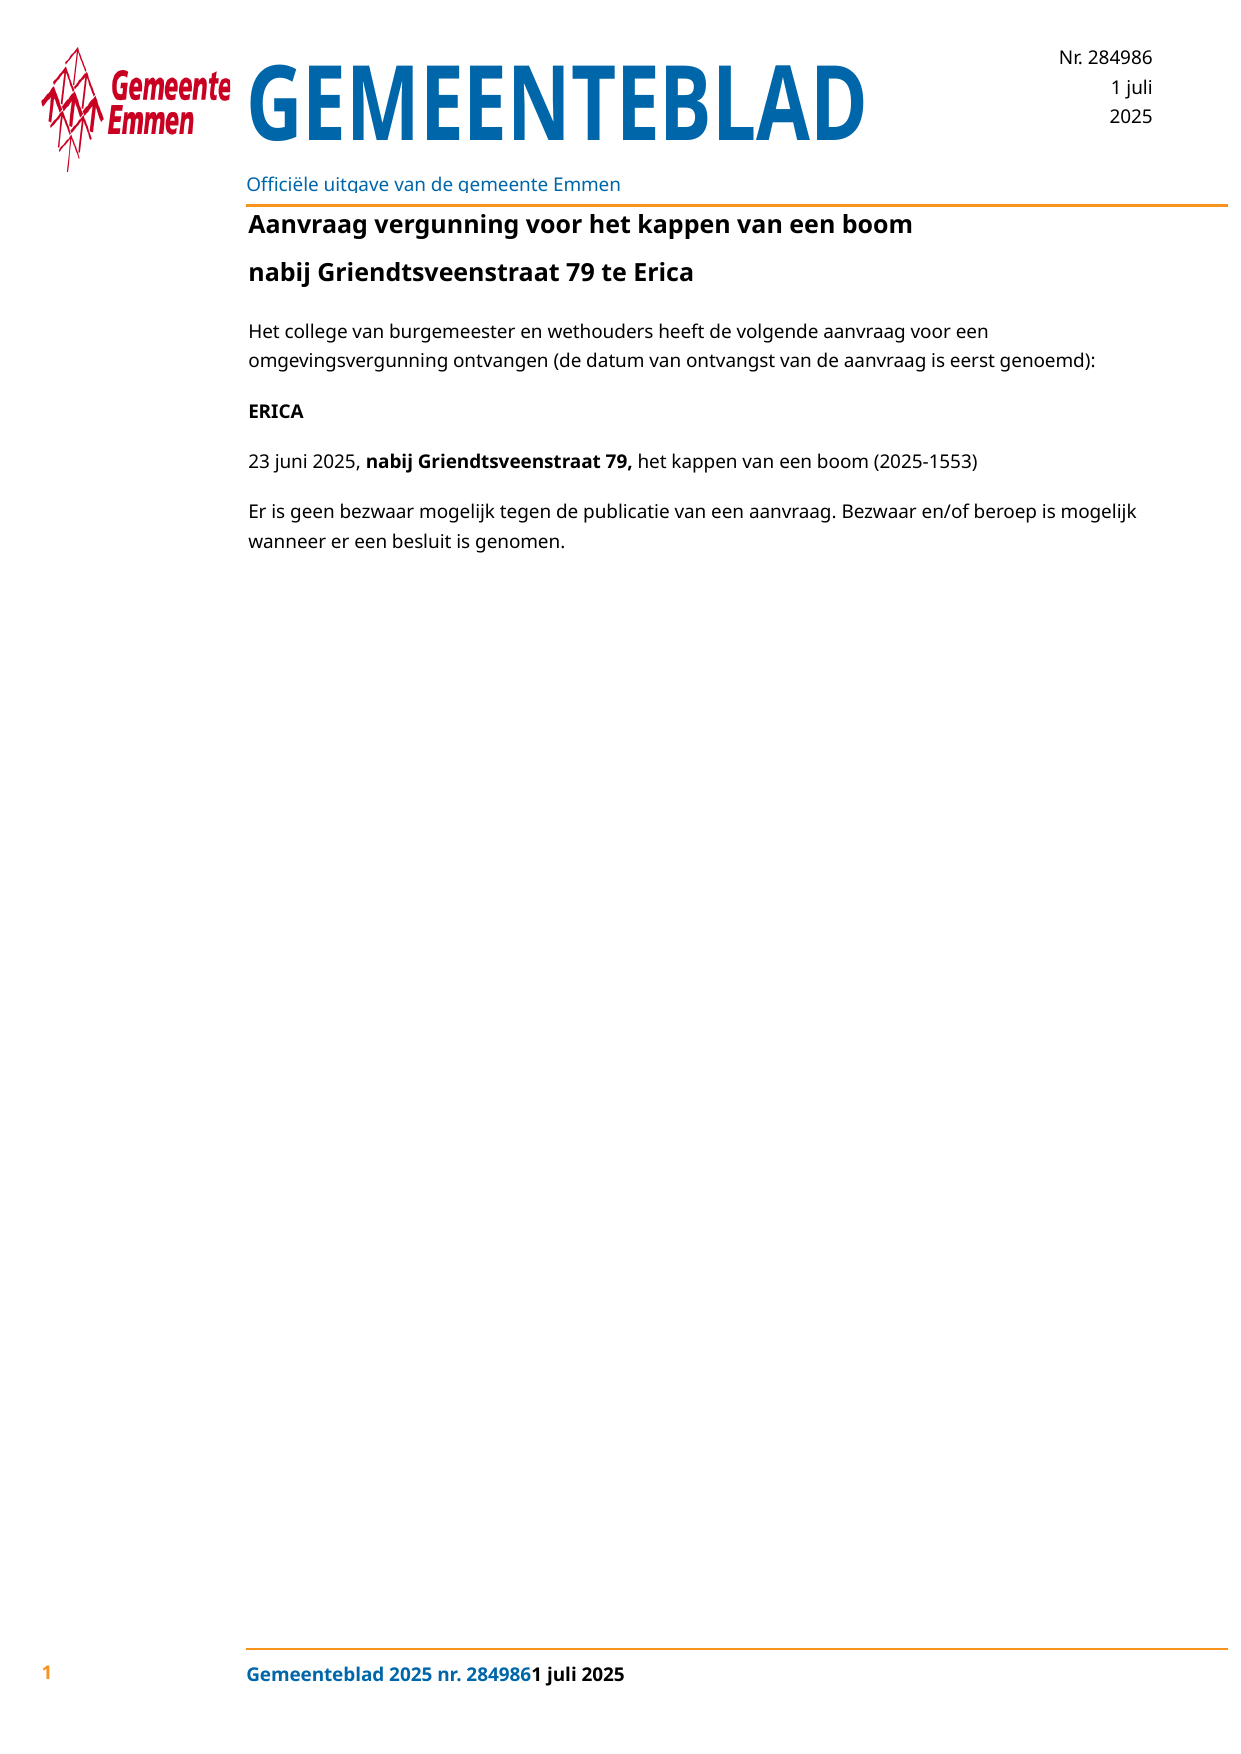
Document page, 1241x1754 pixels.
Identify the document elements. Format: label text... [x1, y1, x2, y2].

text 23 juni 2025, nabij Griendtsveenstraat 79, het kappen van een boom (2025-1553) [248, 448, 1152, 474]
text ERICA [248, 398, 1152, 424]
text Aanvraag vergunning voor het kappen van een boom nabij Griendtsveenstraat 79 te Erica [248, 207, 1152, 288]
text Er is geen bezwaar mogelijk tegen de publicatie van een aanvraag. Bezwaar en/of beroep is mogelijk wanneer er een besluit is genomen. [248, 499, 1152, 554]
picture [41, 47, 231, 172]
text Het college van burgemeester en wethouders heeft de volgende aanvraag voor een omgevingsvergunning ontvangen (de datum van ontvangst van de aanvraag is eerst genoemd): [248, 318, 1152, 373]
